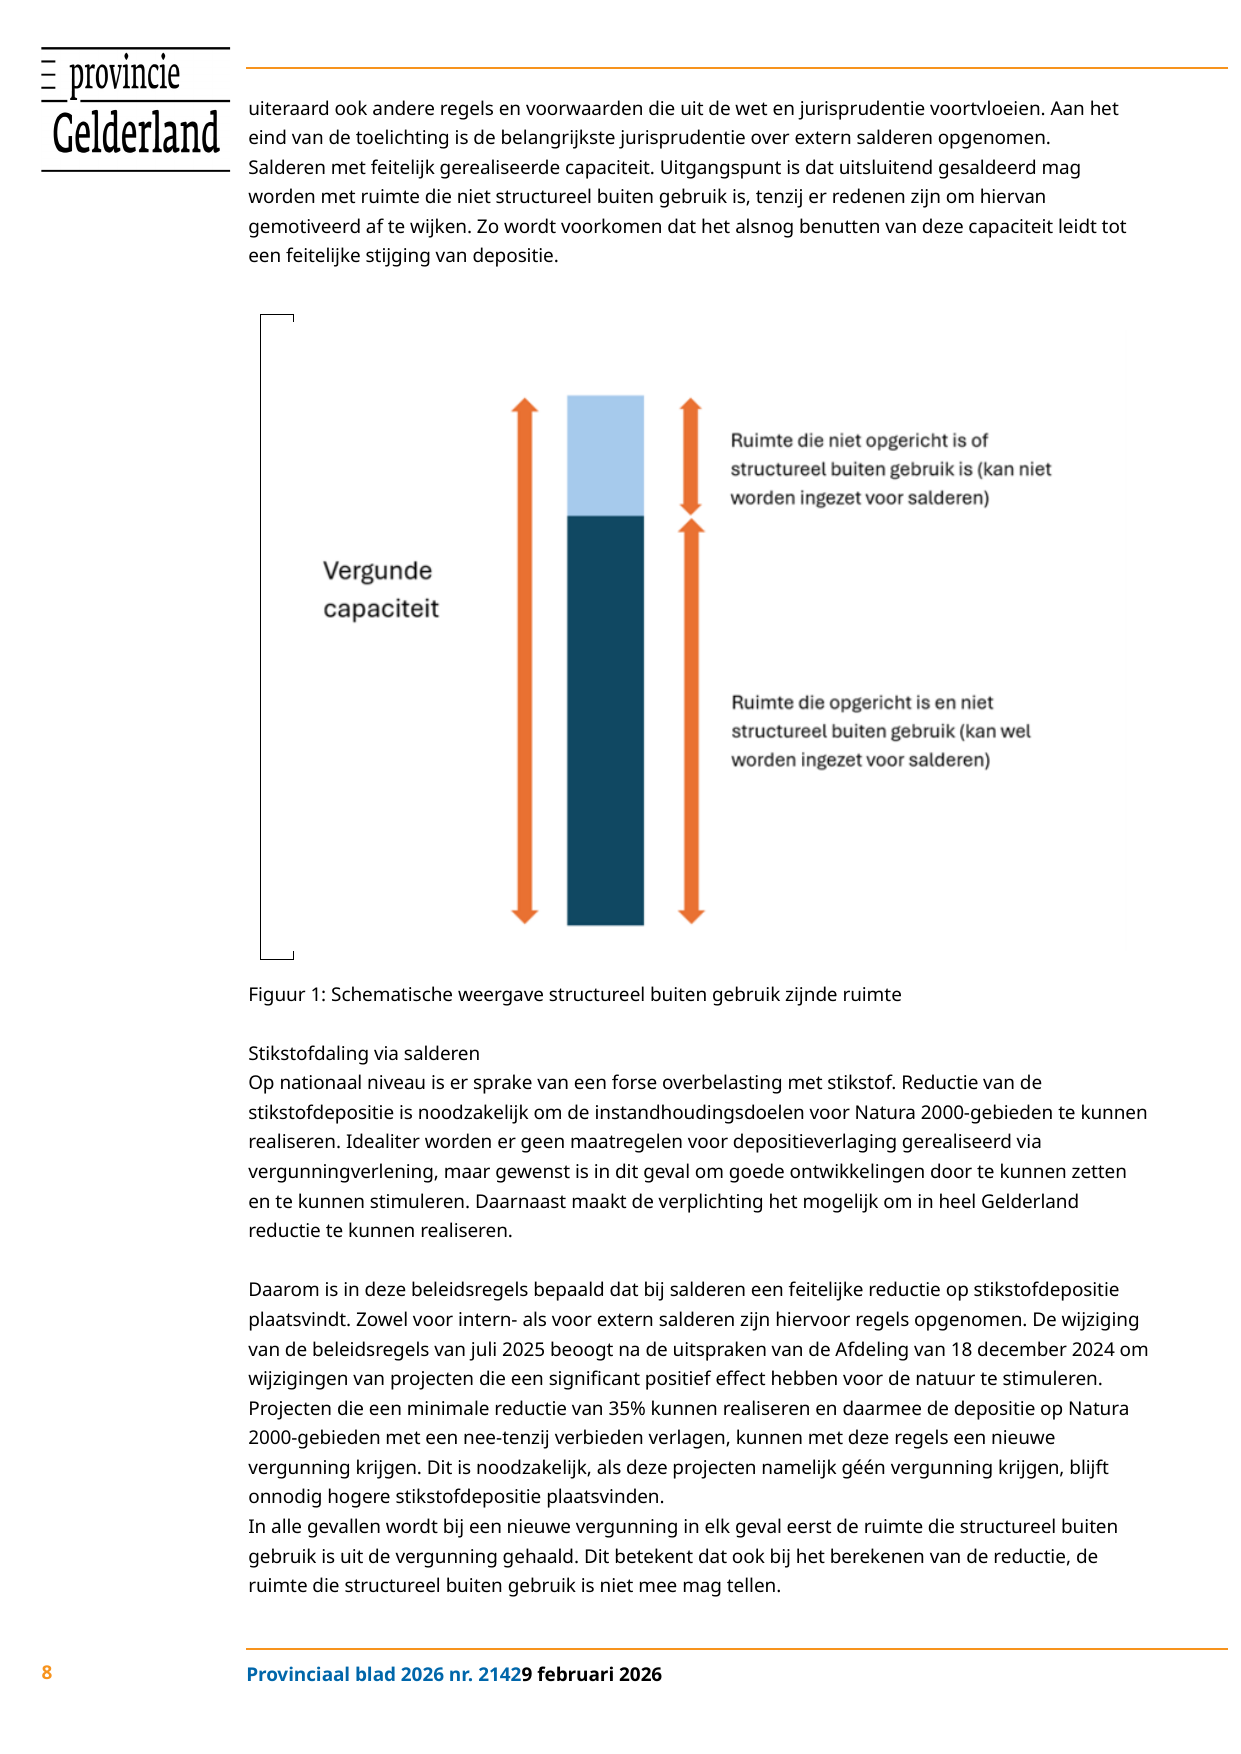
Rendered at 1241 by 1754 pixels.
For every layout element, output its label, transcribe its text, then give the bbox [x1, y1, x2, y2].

text In alle gevallen wordt bij een nieuwe vergunning in elk geval eerst de ruimte die structureel buiten gebruik is uit de vergunning gehaald. Dit betekent dat ook bij het berekenen van de reductie, de ruimte die structureel buiten gebruik is niet mee mag tellen. [248, 1513, 1152, 1598]
text Figuur 1: Schematische weergave structureel buiten gebruik zijnde ruimte [248, 981, 1152, 1006]
text Op nationaal niveau is er sprake van een forse overbelasting met stikstof. Reductie van de stikstofdepositie is noodzakelijk om de instandhoudingsdoelen voor Natura 2000-gebieden te kunnen realiseren. Idealiter worden er geen maatregelen voor depositieverlaging gerealiseerd via vergunningverlening, maar gewenst is in dit geval om goede ontwikkelingen door te kunnen zetten en te kunnen stimuleren. Daarnaast maakt de verplichting het mogelijk om in heel Gelderland reductie te kunnen realiseren. [248, 1069, 1152, 1243]
text Stikstofdaling via salderen [248, 1040, 1152, 1066]
text Salderen met feitelijk gerealiseerde capaciteit. Uitgangspunt is dat uitsluitend gesaldeerd mag worden met ruimte die niet structureel buiten gebruik is, tenzij er redenen zijn om hiervan gemotiveerd af te wijken. Zo wordt voorkomen dat het alsnog benutten van deze capaciteit leidt tot een feitelijke stijging van depositie. [248, 154, 1152, 268]
picture [41, 47, 231, 172]
picture [268, 322, 1149, 951]
text Daarom is in deze beleidsregels bepaald dat bij salderen een feitelijke reductie op stikstofdepositie plaatsvindt. Zowel voor intern- als voor extern salderen zijn hiervoor regels opgenomen. De wijziging van de beleidsregels van juli 2025 beoogt na de uitspraken van de Afdeling van 18 december 2024 om wijzigingen van projecten die een significant positief effect hebben voor de natuur te stimuleren. Projecten die een minimale reductie van 35% kunnen realiseren en daarmee de depositie op Natura 2000-gebieden met een nee-tenzij verbieden verlagen, kunnen met deze regels een nieuwe vergunning krijgen. Dit is noodzakelijk, als deze projecten namelijk géén vergunning krijgen, blijft onnodig hogere stikstofdepositie plaatsvinden. [248, 1277, 1152, 1509]
text uiteraard ook andere regels en voorwaarden die uit de wet en jurisprudentie voortvloeien. Aan het eind van de toelichting is de belangrijkste jurisprudentie over extern salderen opgenomen. [248, 95, 1152, 150]
